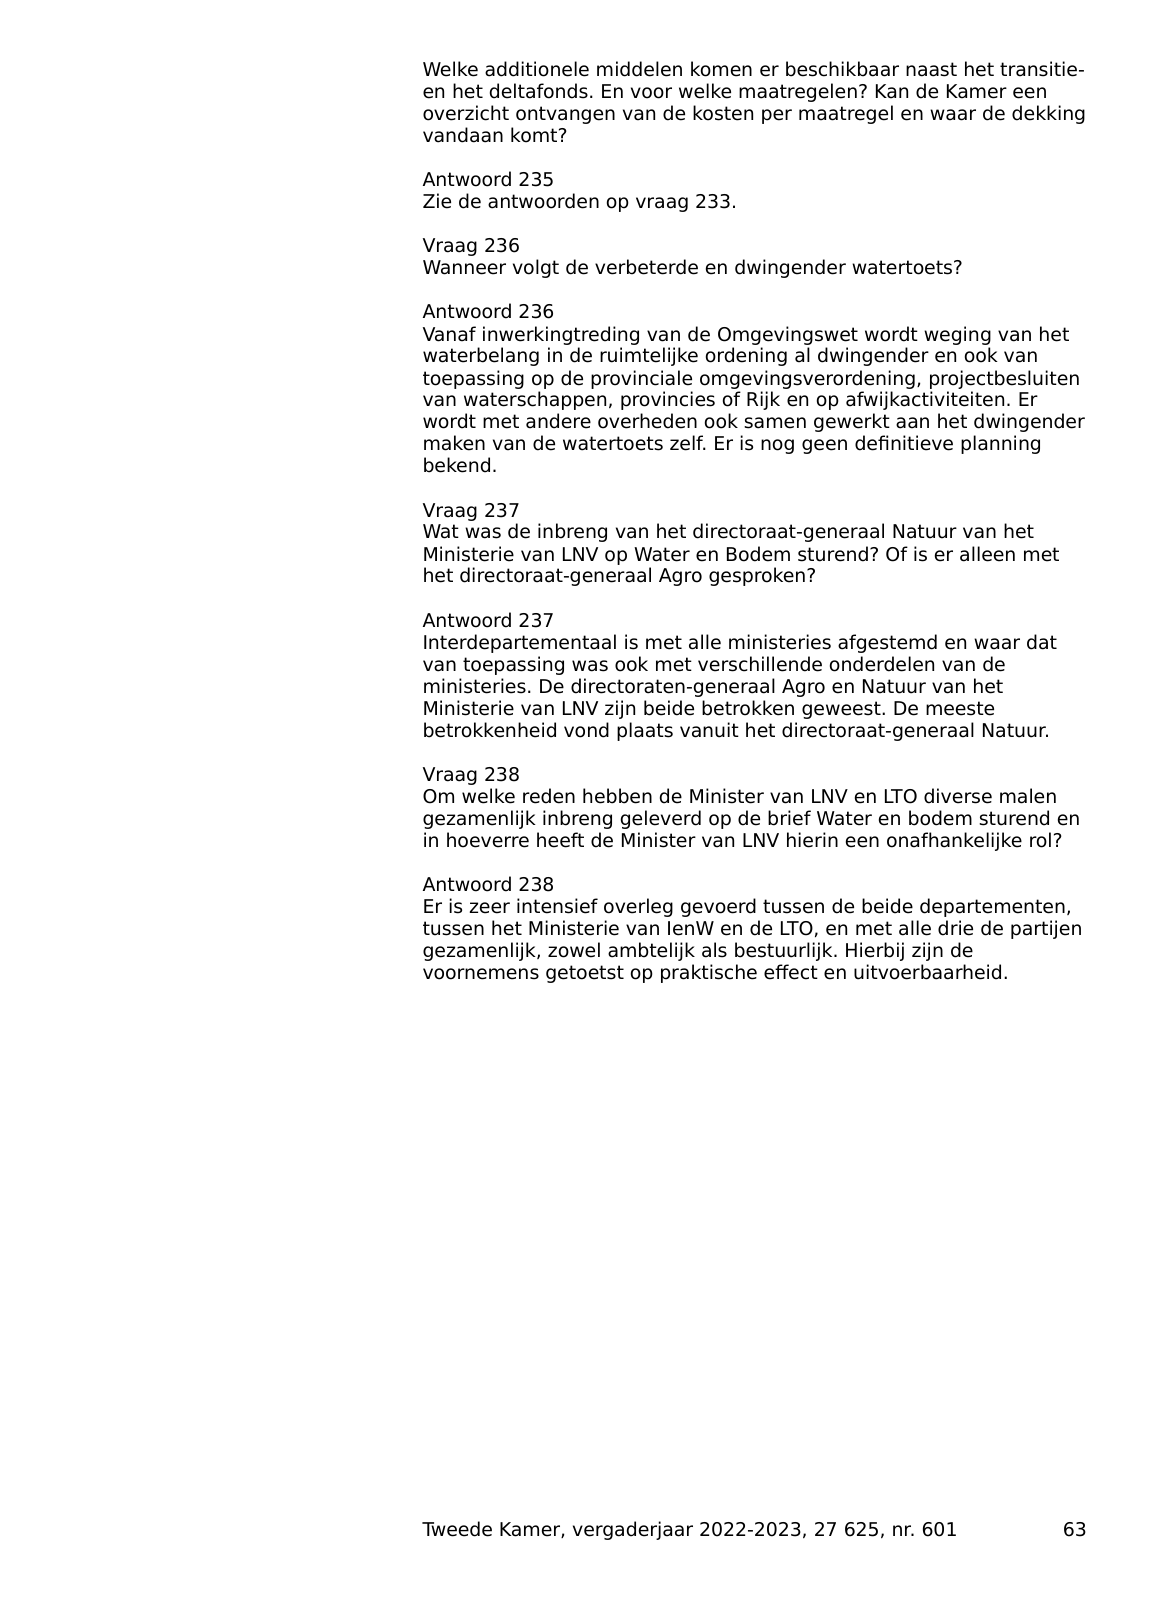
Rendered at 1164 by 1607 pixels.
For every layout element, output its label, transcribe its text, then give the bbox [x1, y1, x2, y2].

text Welke additionele middelen komen er beschikbaar naast het transitie- en het deltafonds. En voor welke maatregelen? Kan de Kamer een overzicht ontvangen van de kosten per maatregel en waar de dekking vandaan komt? [422, 59, 1087, 147]
text Antwoord 235 [422, 169, 1087, 191]
text Er is zeer intensief overleg gevoerd tussen de beide departementen, tussen het Ministerie van IenW en de LTO, en met alle drie de partijen gezamenlijk, zowel ambtelijk als bestuurlijk. Hierbij zijn de voornemens getoetst op praktische effect en uitvoerbaarheid. [422, 896, 1087, 984]
text Vanaf inwerkingtreding van de Omgevingswet wordt weging van het waterbelang in de ruimtelijke ordening al dwingender en ook van toepassing op de provinciale omgevingsverordening, projectbesluiten van waterschappen, provincies of Rijk en op afwijkactiviteiten. Er wordt met andere overheden ook samen gewerkt aan het dwingender maken van de watertoets zelf. Er is nog geen definitieve planning bekend. [422, 323, 1087, 477]
text Interdepartementaal is met alle ministeries afgestemd en waar dat van toepassing was ook met verschillende onderdelen van de ministeries. De directoraten-generaal Agro en Natuur van het Ministerie van LNV zijn beide betrokken geweest. De meeste betrokkenheid vond plaats vanuit het directoraat-generaal Natuur. [422, 632, 1087, 741]
text Antwoord 236 [422, 301, 1087, 323]
text Vraag 236 [422, 235, 1087, 257]
text Antwoord 237 [422, 609, 1087, 632]
text Vraag 237 [422, 499, 1087, 521]
text Wat was de inbreng van het directoraat-generaal Natuur van het Ministerie van LNV op Water en Bodem sturend? Of is er alleen met het directoraat-generaal Agro gesproken? [422, 521, 1087, 587]
text Antwoord 238 [422, 874, 1087, 896]
text Vraag 238 [422, 764, 1087, 786]
text Wanneer volgt de verbeterde en dwingender watertoets? [422, 257, 1087, 279]
text Zie de antwoorden op vraag 233. [422, 191, 1087, 213]
text Om welke reden hebben de Minister van LNV en LTO diverse malen gezamenlijk inbreng geleverd op de brief Water en bodem sturend en in hoeverre heeft de Minister van LNV hierin een onafhankelijke rol? [422, 786, 1087, 852]
